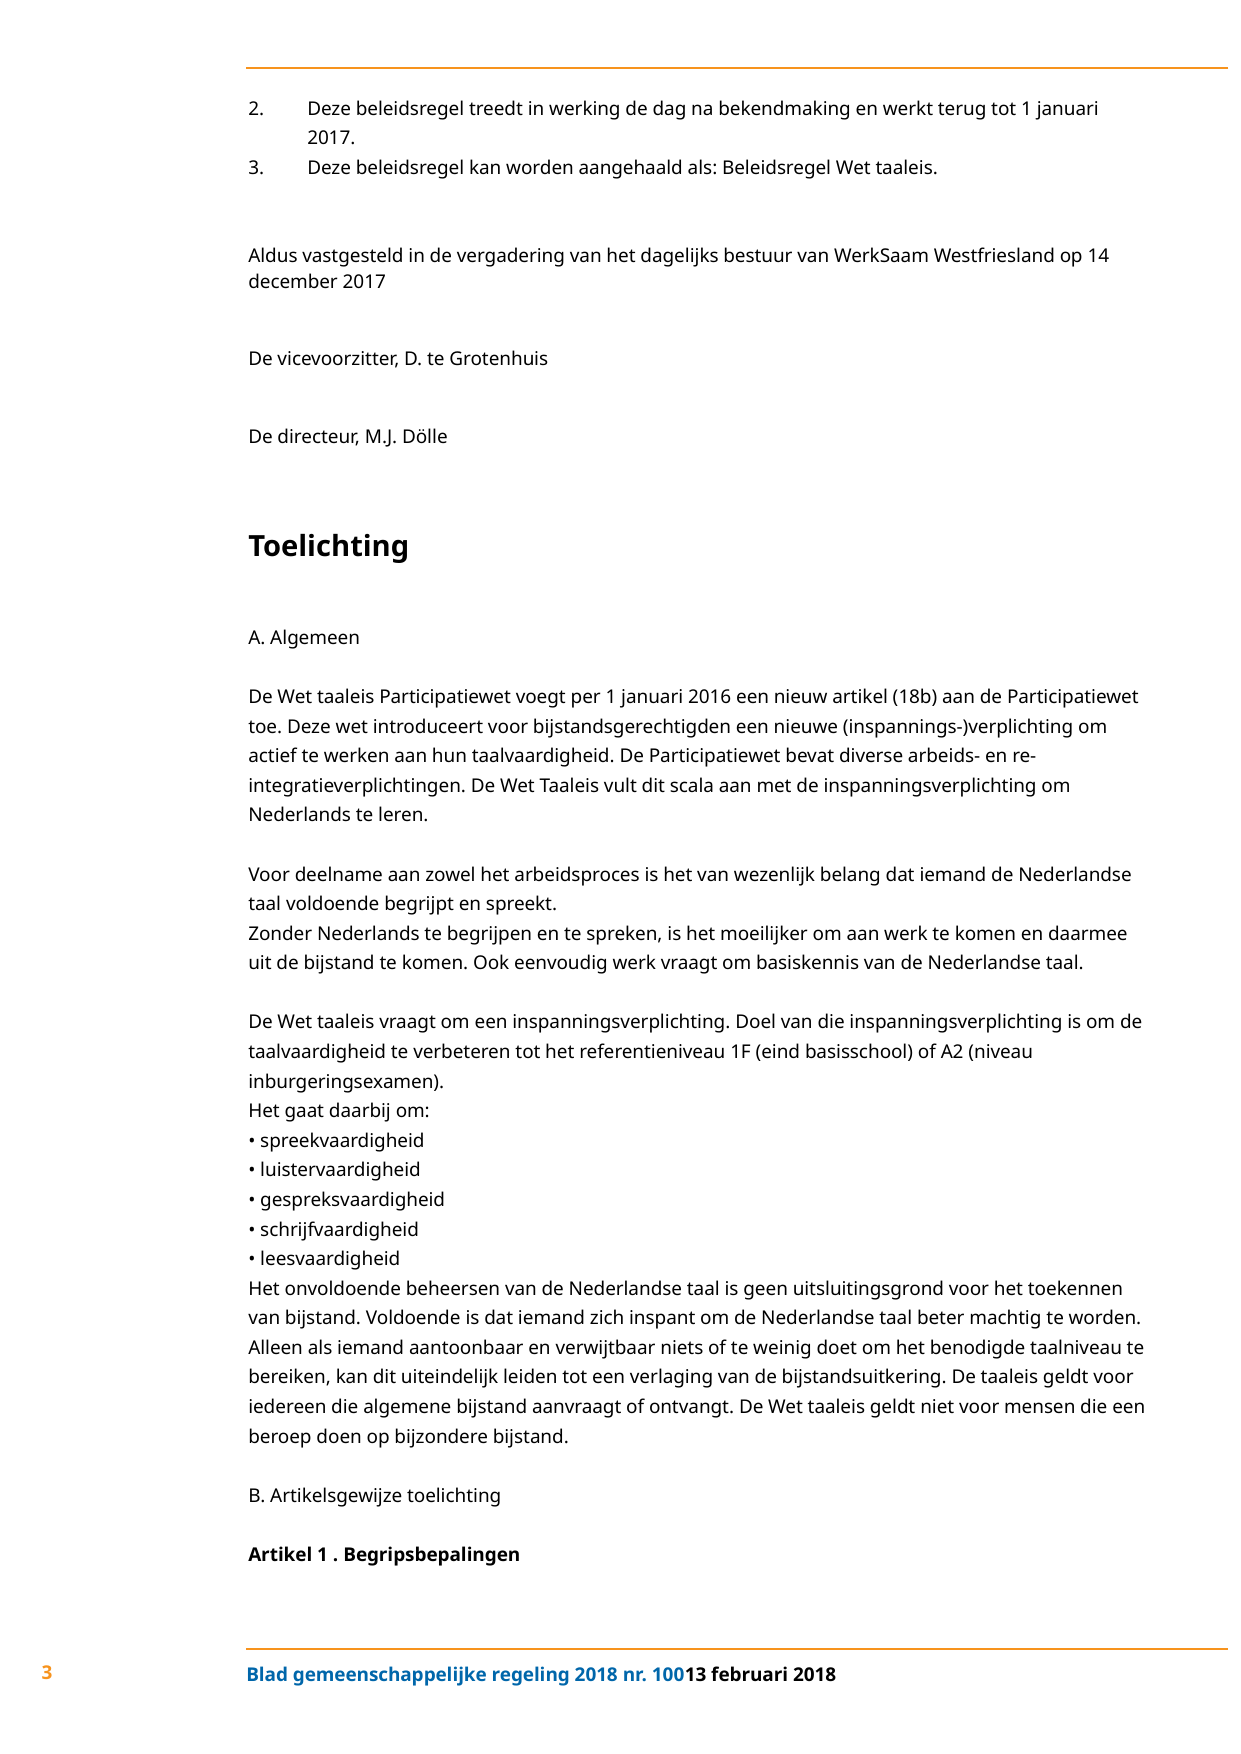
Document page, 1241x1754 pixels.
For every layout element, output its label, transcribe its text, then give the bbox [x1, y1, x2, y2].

text De Wet taaleis Participatiewet voegt per 1 januari 2016 een nieuw artikel (18b) aan de Participatiewet toe. Deze wet introduceert voor bijstandsgerechtigden een nieuwe (inspannings-)verplichting om actief te werken aan hun taalvaardigheid. De Participatiewet bevat diverse arbeids- en re-integratieverplichtingen. De Wet Taaleis vult dit scala aan met de inspanningsverplichting om Nederlands te leren. [248, 683, 1152, 827]
text De Wet taaleis vraagt om een inspanningsverplichting. Doel van die inspanningsverplichting is om de taalvaardigheid te verbeteren tot het referentieniveau 1F (eind basisschool) of A2 (niveau inburgeringsexamen). [248, 1009, 1152, 1094]
text Aldus vastgesteld in de vergadering van het dagelijks bestuur van WerkSaam Westfriesland op 14 december 2017 [248, 243, 1152, 294]
text Toelichting [248, 526, 1152, 565]
list Deze beleidsregel treedt in werking de dag na bekendmaking en werkt terug tot 1 januari 2017. [248, 95, 1152, 150]
text De directeur, M.J. Dölle [248, 423, 1152, 448]
text B. Artikelsgewijze toelichting [248, 1482, 1152, 1508]
text • gespreksvaardigheid [248, 1186, 1152, 1212]
text Zonder Nederlands te begrijpen en te spreken, is het moeilijker om aan werk te komen en daarmee uit de bijstand te komen. Ook eenvoudig werk vraagt om basiskennis van de Nederlandse taal. [248, 920, 1152, 975]
text • leesvaardigheid [248, 1245, 1152, 1271]
text Voor deelname aan zowel het arbeidsproces is het van wezenlijk belang dat iemand de Nederlandse taal voldoende begrijpt en spreekt. [248, 861, 1152, 916]
text • schrijfvaardigheid [248, 1216, 1152, 1242]
text Artikel 1 . Begripsbepalingen [248, 1541, 1152, 1567]
picture [41, 47, 231, 172]
text Het onvoldoende beheersen van de Nederlandse taal is geen uitsluitingsgrond voor het toekennen van bijstand. Voldoende is dat iemand zich inspant om de Nederlandse taal beter machtig te worden. Alleen als iemand aantoonbaar en verwijtbaar niets of te weinig doet om het benodigde taalniveau te bereiken, kan dit uiteindelijk leiden tot een verlaging van de bijstandsuitkering. De taaleis geldt voor iedereen die algemene bijstand aanvraagt of ontvangt. De Wet taaleis geldt niet voor mensen die een beroep doen op bijzondere bijstand. [248, 1275, 1152, 1449]
text A. Algemeen [248, 624, 1152, 650]
text • spreekvaardigheid [248, 1127, 1152, 1153]
text Het gaat daarbij om: [248, 1097, 1152, 1123]
list Deze beleidsregel kan worden aangehaald als: Beleidsregel Wet taaleis. [248, 154, 1152, 180]
text De vicevoorzitter, D. te Grotenhuis [248, 346, 1152, 371]
text • luistervaardigheid [248, 1157, 1152, 1182]
